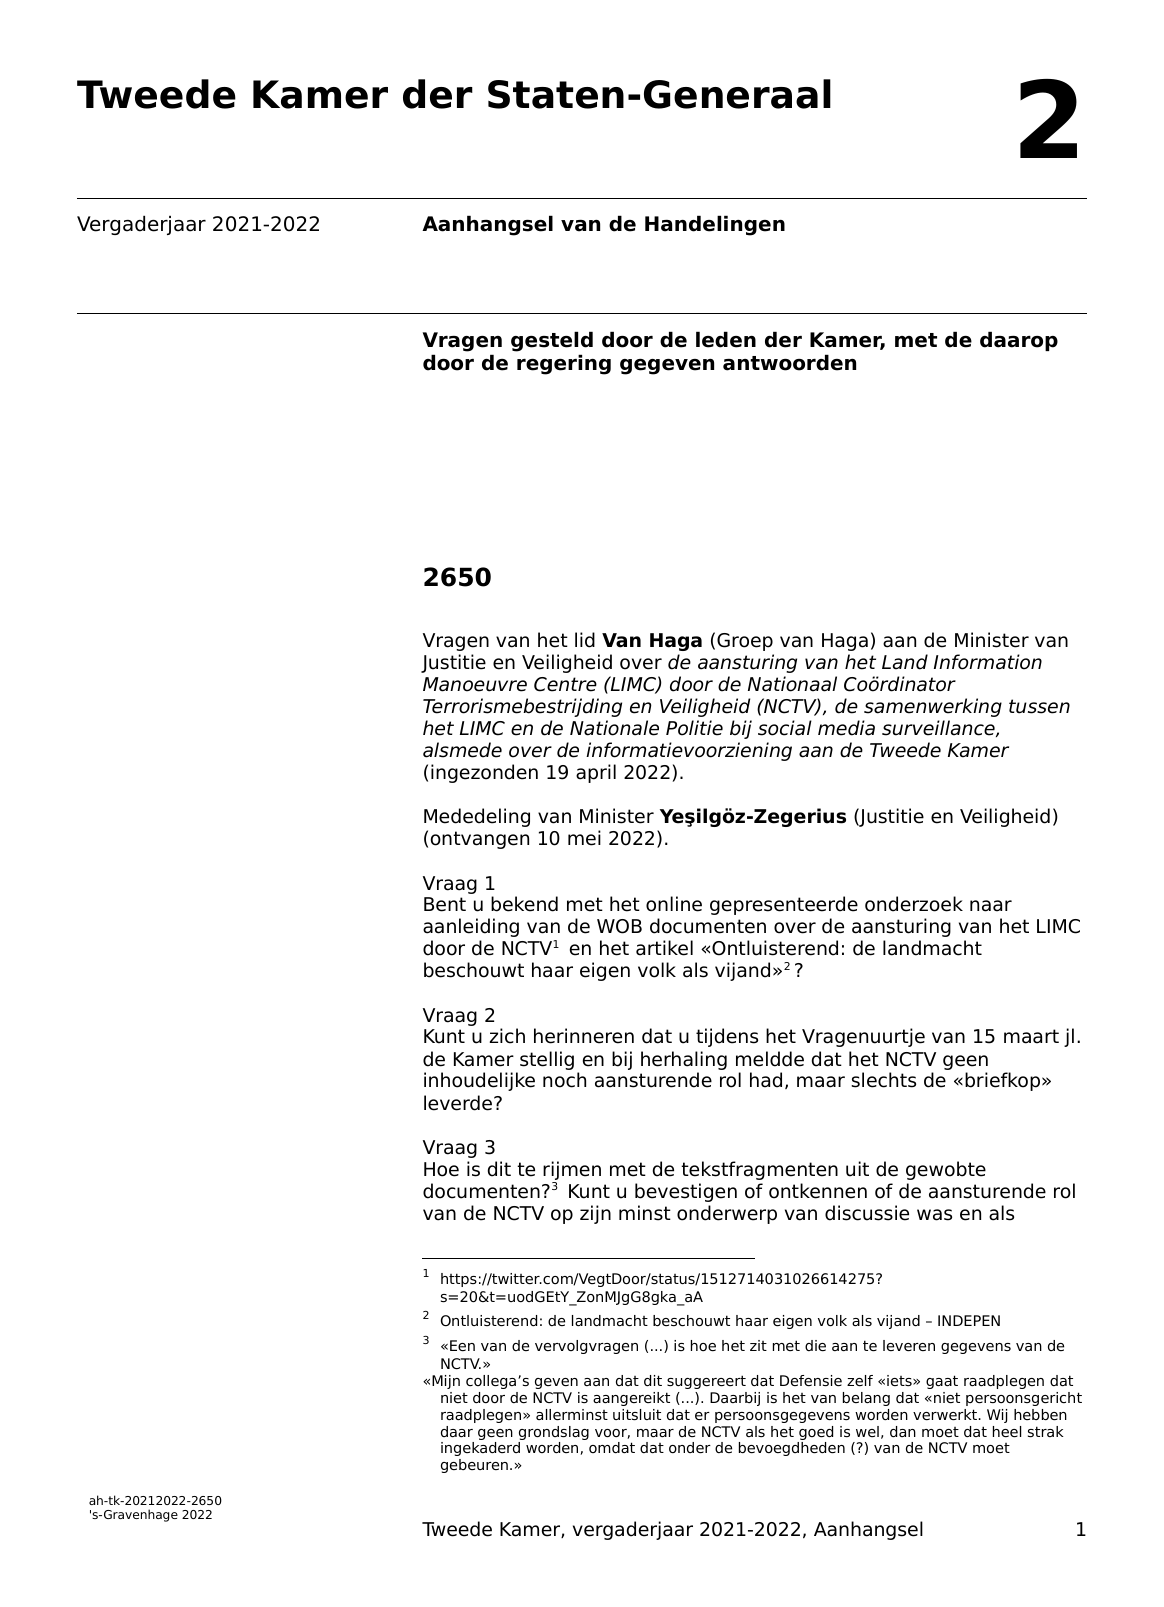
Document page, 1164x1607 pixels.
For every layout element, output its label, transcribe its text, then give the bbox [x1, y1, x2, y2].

text 2650 [422, 563, 1087, 592]
text Mededeling van Minister Yeşilgöz-Zegerius (Justitie en Veiligheid) (ontvangen 10 mei 2022). [422, 806, 1087, 850]
table_cell [77, 314, 422, 375]
text Vraag 2 [422, 1004, 1087, 1026]
table_cell Vragen gesteld door de leden der Kamer, met de daarop door de regering gegeven antwoorden [422, 314, 1087, 375]
text 's-Gravenhage 2022 [88, 1508, 323, 1522]
text Ontluisterend: de landmacht beschouwt haar eigen volk als vijand – INDEPEN [422, 1309, 1087, 1331]
text Vraag 3 [422, 1137, 1087, 1158]
text «Een van de vervolgvragen (...) is hoe het zit met die aan te leveren gegevens van de NCTV.» [422, 1334, 1087, 1373]
text Hoe is dit te rijmen met de tekstfragmenten uit de gewobte documenten? Kunt u bevestigen of ontkennen of de aansturende rol van de NCTV op zijn minst onderwerp van discussie was en als [422, 1158, 1087, 1224]
table_header 2 [886, 59, 1087, 198]
text Vraag 1 [422, 872, 1087, 894]
text «Mijn collega’s geven aan dat dit suggereert dat Defensie zelf «iets» gaat raadplegen dat niet door de NCTV is aangereikt (...). Daarbij is het van belang dat «niet persoonsgericht raadplegen» allerminst uitsluit dat er persoonsgegevens worden verwerkt. Wij hebben daar geen grondslag voor, maar de NCTV als het goed is wel, dan moet dat heel strak ingekaderd worden, omdat dat onder de bevoegdheden (?) van de NCTV moet gebeuren.» [422, 1373, 1087, 1474]
table_cell Vergaderjaar 2021-2022 [77, 199, 422, 313]
text Bent u bekend met het online gepresenteerde onderzoek naar aanleiding van de WOB documenten over de aansturing van het LIMC door de NCTV en het artikel «Ontluisterend: de landmacht beschouwt haar eigen volk als vijand»? [422, 894, 1087, 982]
text Kunt u zich herinneren dat u tijdens het Vragenuurtje van 15 maart jl. de Kamer stellig en bij herhaling meldde dat het NCTV geen inhoudelijke noch aansturende rol had, maar slechts de «briefkop» leverde? [422, 1026, 1087, 1114]
text ah-tk-20212022-2650 [88, 1494, 323, 1508]
text Vragen van het lid Van Haga (Groep van Haga) aan de Minister van Justitie en Veiligheid over de aansturing van het Land Information Manoeuvre Centre (LIMC) door de Nationaal Coördinator Terrorismebestrijding en Veiligheid (NCTV), de samenwerking tussen het LIMC en de Nationale Politie bij social media surveillance, alsmede over de informatievoorziening aan de Tweede Kamer (ingezonden 19 april 2022). [422, 630, 1087, 784]
table_header Tweede Kamer der Staten-Generaal [77, 59, 886, 198]
text https://twitter.com/VegtDoor/status/1512714031026614275?s=20&t=uodGEtY_ZonMJgG8gka_aA [422, 1267, 1087, 1306]
table_cell Aanhangsel van de Handelingen [422, 199, 1087, 313]
